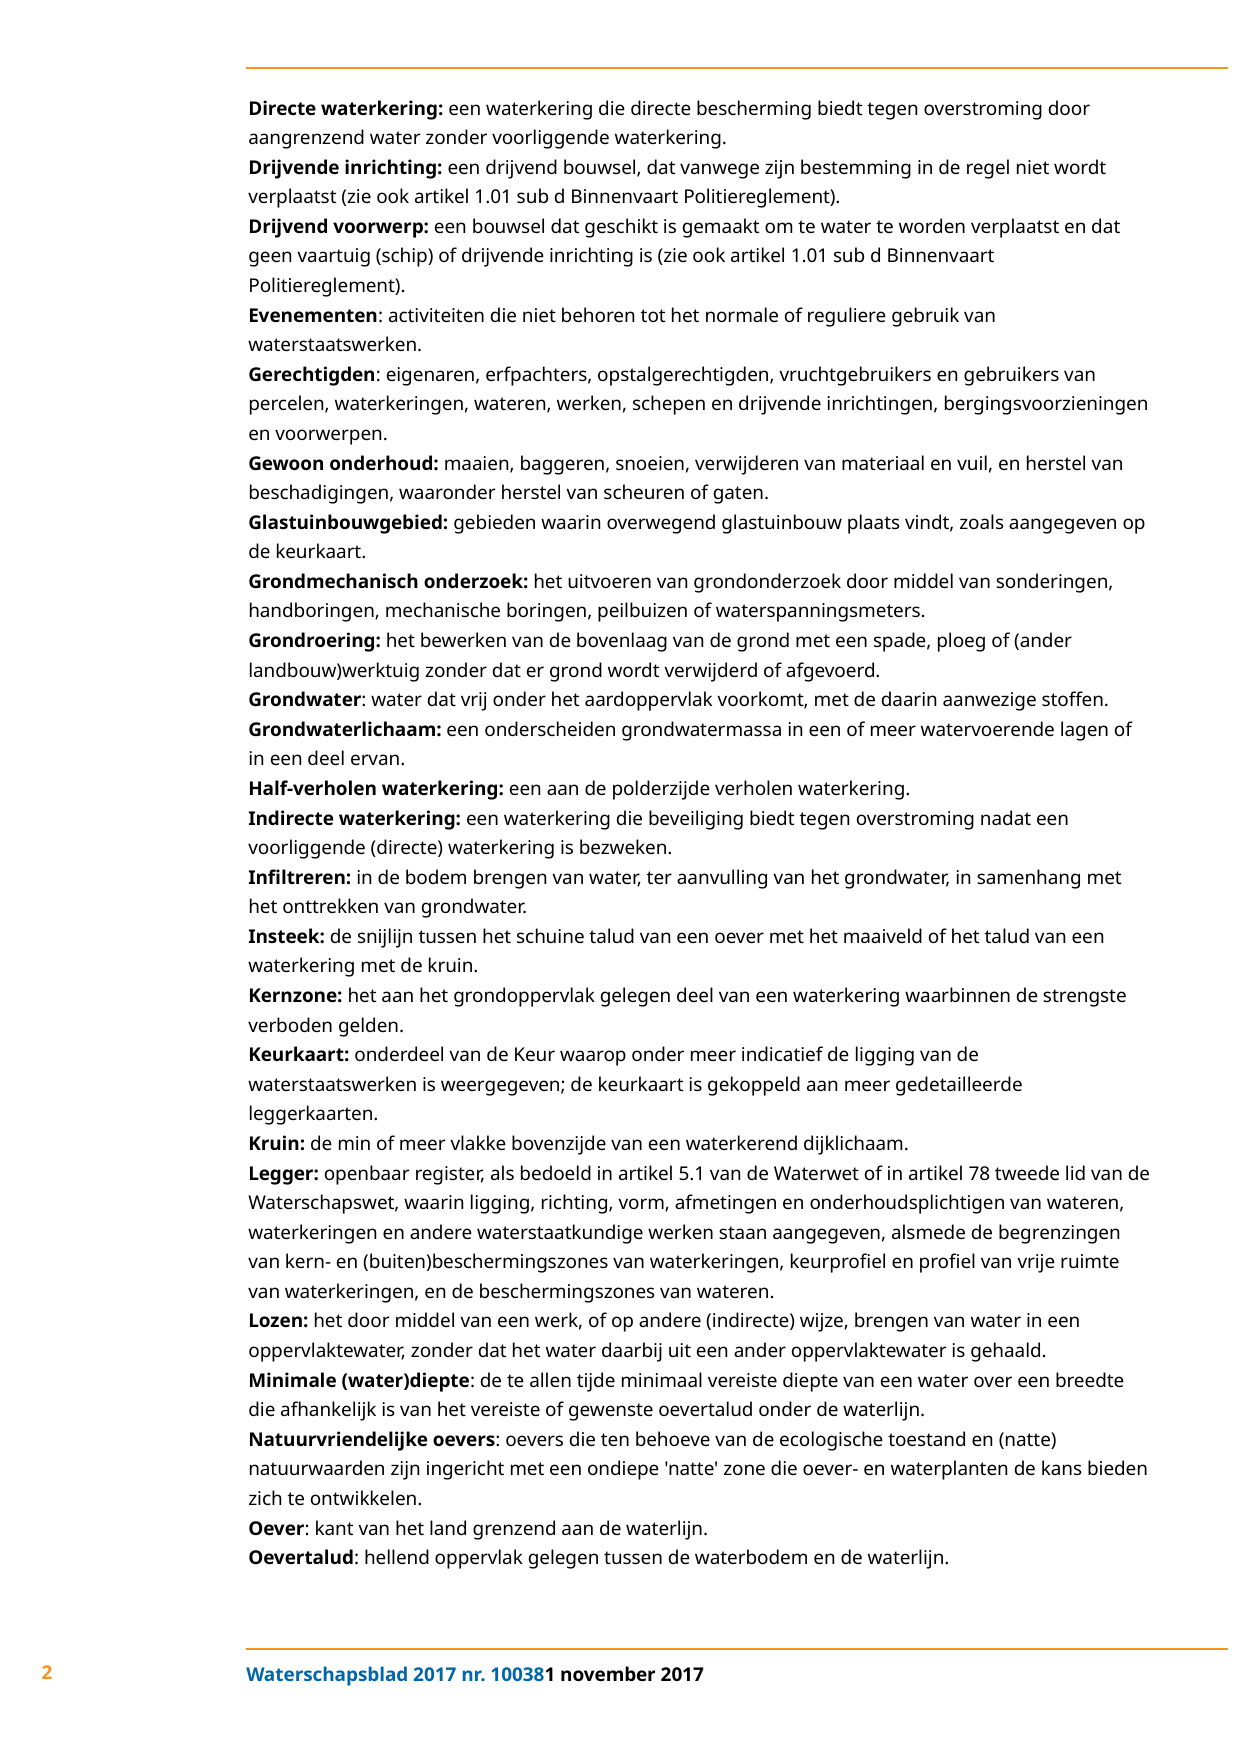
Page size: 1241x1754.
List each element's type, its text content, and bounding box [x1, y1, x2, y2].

text Oever: kant van het land grenzend aan de waterlijn. [248, 1515, 1152, 1541]
text Grondmechanisch onderzoek: het uitvoeren van grondonderzoek door middel van sonderingen, handboringen, mechanische boringen, peilbuizen of waterspanningsmeters. [248, 568, 1152, 623]
text Kernzone: het aan het grondoppervlak gelegen deel van een waterkering waarbinnen de strengste verboden gelden. [248, 982, 1152, 1038]
text Evenementen: activiteiten die niet behoren tot het normale of reguliere gebruik van waterstaatswerken. [248, 302, 1152, 357]
text Gerechtigden: eigenaren, erfpachters, opstalgerechtigden, vruchtgebruikers en gebruikers van percelen, waterkeringen, wateren, werken, schepen en drijvende inrichtingen, bergingsvoorzieningen en voorwerpen. [248, 361, 1152, 446]
text Keurkaart: onderdeel van de Keur waarop onder meer indicatief de ligging van de waterstaatswerken is weergegeven; de keurkaart is gekoppeld aan meer gedetailleerde leggerkaarten. [248, 1041, 1152, 1126]
picture [41, 47, 231, 172]
text Legger: openbaar register, als bedoeld in artikel 5.1 van de Waterwet of in artikel 78 tweede lid van de Waterschapswet, waarin ligging, richting, vorm, afmetingen en onderhoudsplichtigen van wateren, waterkeringen en andere waterstaatkundige werken staan aangegeven, alsmede de begrenzingen van kern- en (buiten)beschermingszones van waterkeringen, keurprofiel en profiel van vrije ruimte van waterkeringen, en de beschermingszones van wateren. [248, 1160, 1152, 1304]
text Grondwaterlichaam: een onderscheiden grondwatermassa in een of meer watervoerende lagen of in een deel ervan. [248, 716, 1152, 771]
text Indirecte waterkering: een waterkering die beveiliging biedt tegen overstroming nadat een voorliggende (directe) waterkering is bezweken. [248, 805, 1152, 860]
text Lozen: het door middel van een werk, of op andere (indirecte) wijze, brengen van water in een oppervlaktewater, zonder dat het water daarbij uit een ander oppervlaktewater is gehaald. [248, 1308, 1152, 1363]
text Natuurvriendelijke oevers: oevers die ten behoeve van de ecologische toestand en (natte) natuurwaarden zijn ingericht met een ondiepe 'natte' zone die oever- en waterplanten de kans bieden zich te ontwikkelen. [248, 1426, 1152, 1511]
text Oevertalud: hellend oppervlak gelegen tussen de waterbodem en de waterlijn. [248, 1544, 1152, 1570]
text Grondroering: het bewerken van de bovenlaag van de grond met een spade, ploeg of (ander landbouw)werktuig zonder dat er grond wordt verwijderd of afgevoerd. [248, 627, 1152, 683]
text Drijvend voorwerp: een bouwsel dat geschikt is gemaakt om te water te worden verplaatst en dat geen vaartuig (schip) of drijvende inrichting is (zie ook artikel 1.01 sub d Binnenvaart Politiereglement). [248, 213, 1152, 298]
text Kruin: de min of meer vlakke bovenzijde van een waterkerend dijklichaam. [248, 1130, 1152, 1156]
text Insteek: de snijlijn tussen het schuine talud van een oever met het maaiveld of het talud van een waterkering met de kruin. [248, 923, 1152, 978]
text Drijvende inrichting: een drijvend bouwsel, dat vanwege zijn bestemming in de regel niet wordt verplaatst (zie ook artikel 1.01 sub d Binnenvaart Politiereglement). [248, 154, 1152, 209]
text Half-verholen waterkering: een aan de polderzijde verholen waterkering. [248, 775, 1152, 801]
text Grondwater: water dat vrij onder het aardoppervlak voorkomt, met de daarin aanwezige stoffen. [248, 686, 1152, 712]
text Gewoon onderhoud: maaien, baggeren, snoeien, verwijderen van materiaal en vuil, en herstel van beschadigingen, waaronder herstel van scheuren of gaten. [248, 450, 1152, 505]
text Glastuinbouwgebied: gebieden waarin overwegend glastuinbouw plaats vindt, zoals aangegeven op de keurkaart. [248, 509, 1152, 564]
text Directe waterkering: een waterkering die directe bescherming biedt tegen overstroming door aangrenzend water zonder voorliggende waterkering. [248, 95, 1152, 150]
text Minimale (water)diepte: de te allen tijde minimaal vereiste diepte van een water over een breedte die afhankelijk is van het vereiste of gewenste oevertalud onder de waterlijn. [248, 1367, 1152, 1422]
text Infiltreren: in de bodem brengen van water, ter aanvulling van het grondwater, in samenhang met het onttrekken van grondwater. [248, 864, 1152, 919]
